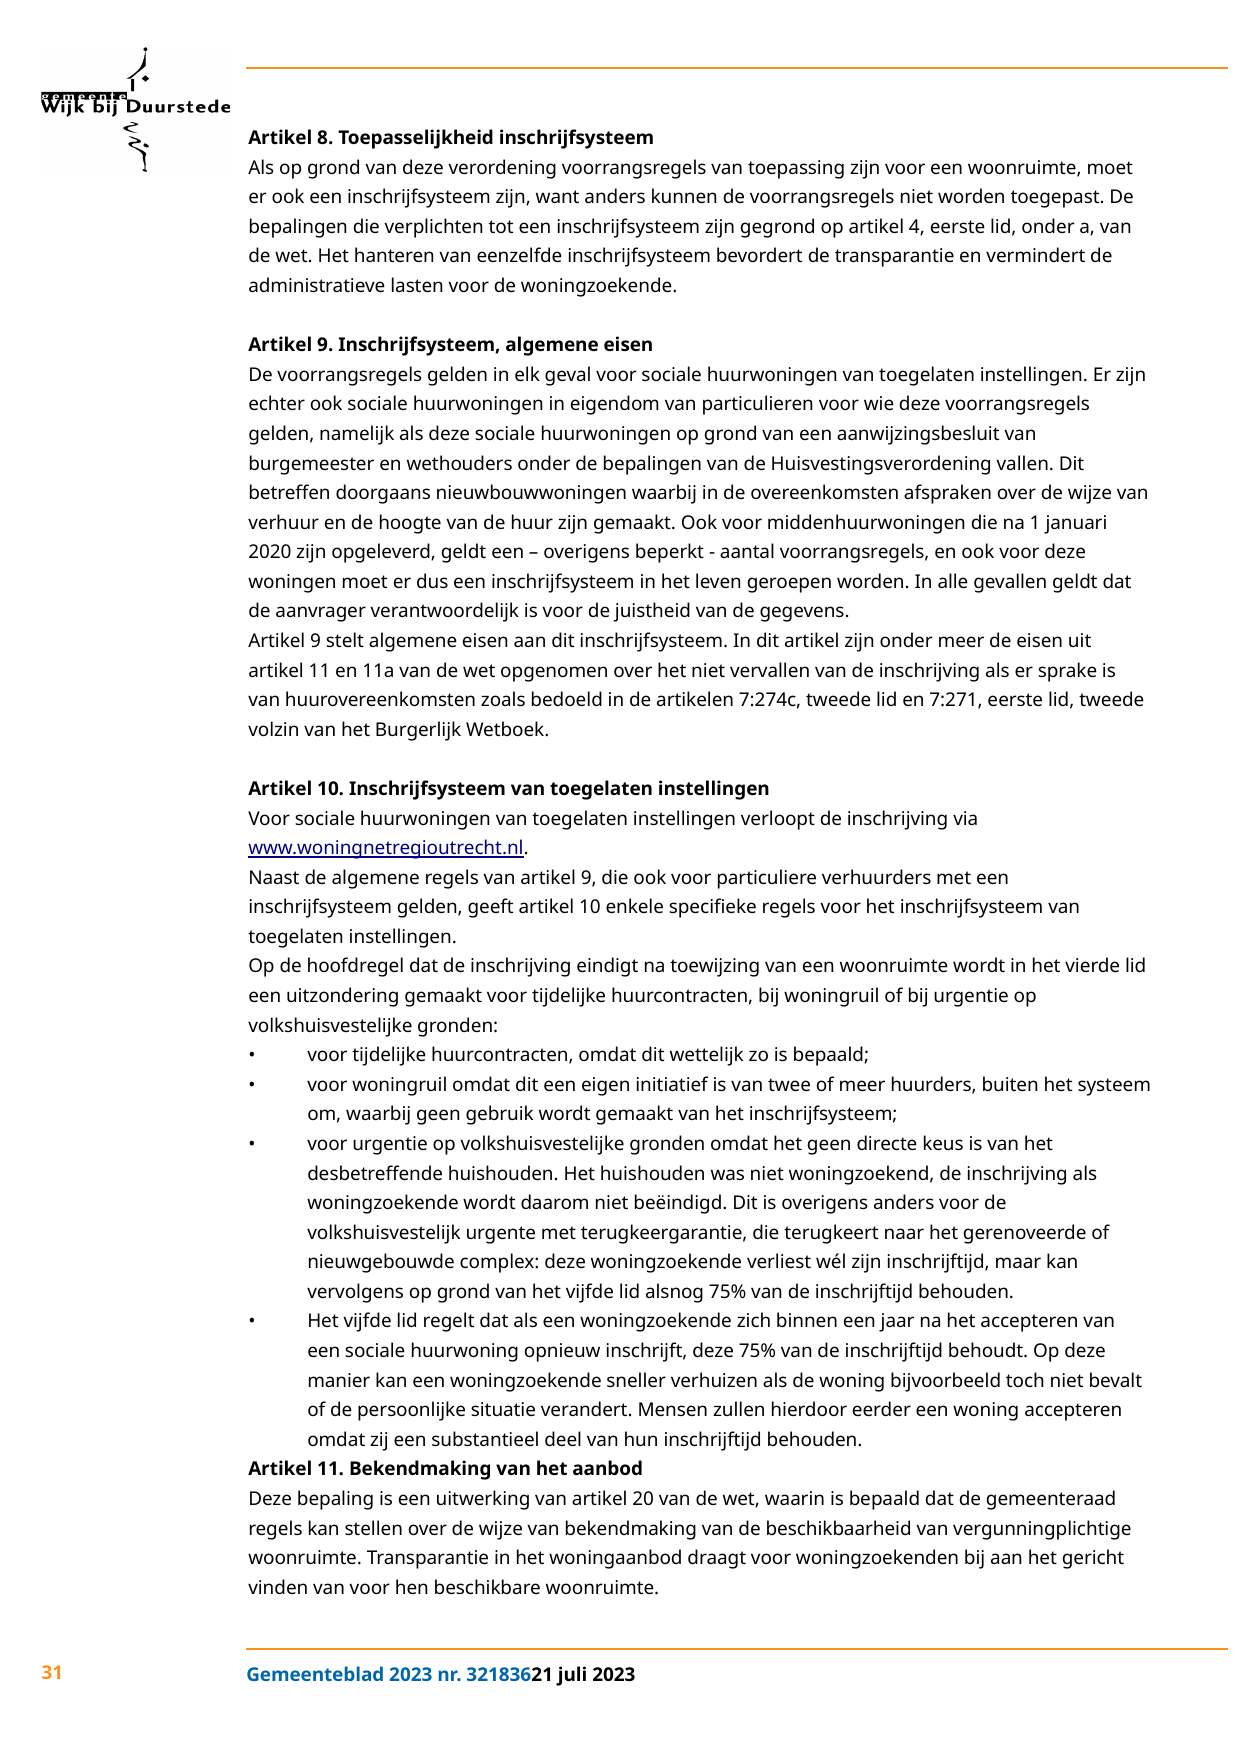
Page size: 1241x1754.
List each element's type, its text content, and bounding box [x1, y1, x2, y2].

text Artikel 10. Inschrijfsysteem van toegelaten instellingen [248, 775, 1152, 801]
picture [41, 47, 231, 172]
list Het vijfde lid regelt dat als een woningzoekende zich binnen een jaar na het accepteren van een sociale huurwoning opnieuw inschrijft, deze 75% van de inschrijftijd behoudt. Op deze manier kan een woningzoekende sneller verhuizen als de woning bijvoorbeeld toch niet bevalt of de persoonlijke situatie verandert. Mensen zullen hierdoor eerder een woning accepteren omdat zij een substantieel deel van hun inschrijftijd behouden. [248, 1308, 1152, 1452]
text Artikel 8. Toepasselijkheid inschrijfsysteem [248, 124, 1152, 150]
text Op de hoofdregel dat de inschrijving eindigt na toewijzing van een woonruimte wordt in het vierde lid een uitzondering gemaakt voor tijdelijke huurcontracten, bij woningruil of bij urgentie op volkshuisvestelijke gronden: [248, 953, 1152, 1038]
text De voorrangsregels gelden in elk geval voor sociale huurwoningen van toegelaten instellingen. Er zijn echter ook sociale huurwoningen in eigendom van particulieren voor wie deze voorrangsregels gelden, namelijk als deze sociale huurwoningen op grond van een aanwijzingsbesluit van burgemeester en wethouders onder de bepalingen van de Huisvestingsverordening vallen. Dit betreffen doorgaans nieuwbouwwoningen waarbij in de overeenkomsten afspraken over de wijze van verhuur en de hoogte van de huur zijn gemaakt. Ook voor middenhuurwoningen die na 1 januari 2020 zijn opgeleverd, geldt een – overigens beperkt - aantal voorrangsregels, en ook voor deze woningen moet er dus een inschrijfsysteem in het leven geroepen worden. In alle gevallen geldt dat de aanvrager verantwoordelijk is voor de juistheid van de gegevens. [248, 361, 1152, 623]
list voor tijdelijke huurcontracten, omdat dit wettelijk zo is bepaald; [248, 1041, 1152, 1067]
text Artikel 11. Bekendmaking van het aanbod [248, 1456, 1152, 1481]
text Naast de algemene regels van artikel 9, die ook voor particuliere verhuurders met een inschrijfsysteem gelden, geeft artikel 10 enkele specifieke regels voor het inschrijfsysteem van toegelaten instellingen. [248, 864, 1152, 949]
list voor urgentie op volkshuisvestelijke gronden omdat het geen directe keus is van het desbetreffende huishouden. Het huishouden was niet woningzoekend, de inschrijving als woningzoekende wordt daarom niet beëindigd. Dit is overigens anders voor de volkshuisvestelijk urgente met terugkeergarantie, die terugkeert naar het gerenoveerde of nieuwgebouwde complex: deze woningzoekende verliest wél zijn inschrijftijd, maar kan vervolgens op grond van het vijfde lid alsnog 75% van de inschrijftijd behouden. [248, 1130, 1152, 1304]
text Als op grond van deze verordening voorrangsregels van toepassing zijn voor een woonruimte, moet er ook een inschrijfsysteem zijn, want anders kunnen de voorrangsregels niet worden toegepast. De bepalingen die verplichten tot een inschrijfsysteem zijn gegrond op artikel 4, eerste lid, onder a, van de wet. Het hanteren van eenzelfde inschrijfsysteem bevordert de transparantie en vermindert de administratieve lasten voor de woningzoekende. [248, 154, 1152, 298]
list voor woningruil omdat dit een eigen initiatief is van twee of meer huurders, buiten het systeem om, waarbij geen gebruik wordt gemaakt van het inschrijfsysteem; [248, 1071, 1152, 1126]
text Artikel 9 stelt algemene eisen aan dit inschrijfsysteem. In dit artikel zijn onder meer de eisen uit artikel 11 en 11a van de wet opgenomen over het niet vervallen van de inschrijving als er sprake is van huurovereenkomsten zoals bedoeld in de artikelen 7:274c, tweede lid en 7:271, eerste lid, tweede volzin van het Burgerlijk Wetboek. [248, 627, 1152, 742]
text Voor sociale huurwoningen van toegelaten instellingen verloopt de inschrijving via www.woningnetregioutrecht.nl. [248, 805, 1152, 860]
text Deze bepaling is een uitwerking van artikel 20 van de wet, waarin is bepaald dat de gemeenteraad regels kan stellen over de wijze van bekendmaking van de beschikbaarheid van vergunningplichtige woonruimte. Transparantie in het woningaanbod draagt voor woningzoekenden bij aan het gericht vinden van voor hen beschikbare woonruimte. [248, 1485, 1152, 1600]
text Artikel 9. Inschrijfsysteem, algemene eisen [248, 331, 1152, 357]
